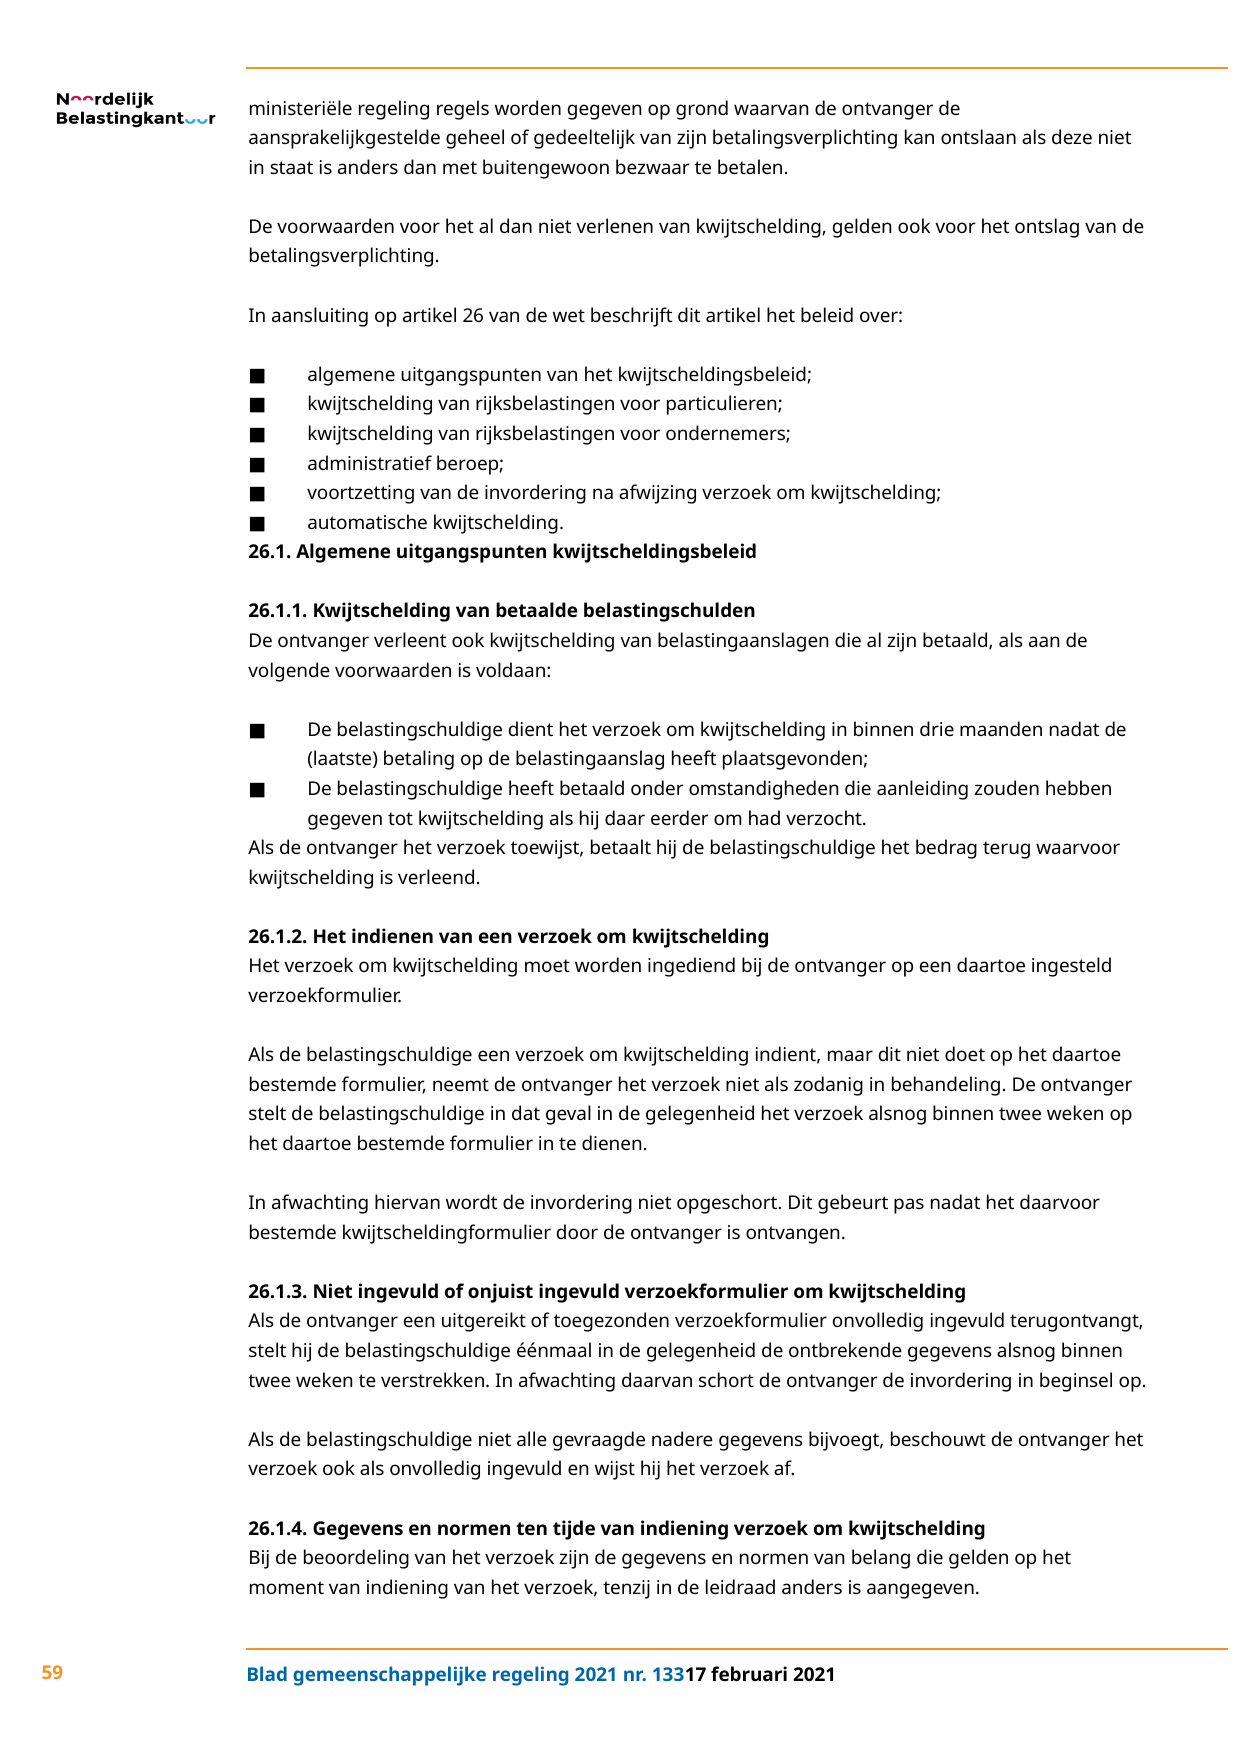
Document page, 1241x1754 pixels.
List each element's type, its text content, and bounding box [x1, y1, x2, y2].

picture [41, 47, 231, 172]
text 26.1. Algemene uitgangspunten kwijtscheldingsbeleid [248, 538, 1152, 564]
text Het verzoek om kwijtschelding moet worden ingediend bij de ontvanger op een daartoe ingesteld verzoekformulier. [248, 953, 1152, 1008]
list voortzetting van de invordering na afwijzing verzoek om kwijtschelding; [248, 479, 1152, 505]
list automatische kwijtschelding. [248, 509, 1152, 535]
text 26.1.4. Gegevens en normen ten tijde van indiening verzoek om kwijtschelding [248, 1515, 1152, 1541]
list De belastingschuldige heeft betaald onder omstandigheden die aanleiding zouden hebben gegeven tot kwijtschelding als hij daar eerder om had verzocht. [248, 775, 1152, 831]
list algemene uitgangspunten van het kwijtscheldingsbeleid; [248, 361, 1152, 387]
text ministeriële regeling regels worden gegeven op grond waarvan de ontvanger de aansprakelijkgestelde geheel of gedeeltelijk van zijn betalingsverplichting kan ontslaan als deze niet in staat is anders dan met buitengewoon bezwaar te betalen. [248, 95, 1152, 180]
text In aansluiting op artikel 26 van de wet beschrijft dit artikel het beleid over: [248, 302, 1152, 328]
list kwijtschelding van rijksbelastingen voor particulieren; [248, 391, 1152, 416]
text De voorwaarden voor het al dan niet verlenen van kwijtschelding, gelden ook voor het ontslag van de betalingsverplichting. [248, 213, 1152, 268]
text 26.1.3. Niet ingevuld of onjuist ingevuld verzoekformulier om kwijtschelding [248, 1278, 1152, 1304]
text In afwachting hiervan wordt de invordering niet opgeschort. Dit gebeurt pas nadat het daarvoor bestemde kwijtscheldingformulier door de ontvanger is ontvangen. [248, 1189, 1152, 1245]
list administratief beroep; [248, 450, 1152, 476]
text 26.1.1. Kwijtschelding van betaalde belastingschulden [248, 598, 1152, 623]
text Als de belastingschuldige niet alle gevraagde nadere gegevens bijvoegt, beschouwt de ontvanger het verzoek ook als onvolledig ingevuld en wijst hij het verzoek af. [248, 1426, 1152, 1481]
list kwijtschelding van rijksbelastingen voor ondernemers; [248, 420, 1152, 446]
text Bij de beoordeling van het verzoek zijn de gegevens en normen van belang die gelden op het moment van indiening van het verzoek, tenzij in de leidraad anders is aangegeven. [248, 1544, 1152, 1600]
text 26.1.2. Het indienen van een verzoek om kwijtschelding [248, 923, 1152, 949]
list De belastingschuldige dient het verzoek om kwijtschelding in binnen drie maanden nadat de (laatste) betaling op de belastingaanslag heeft plaatsgevonden; [248, 716, 1152, 771]
text De ontvanger verleent ook kwijtschelding van belastingaanslagen die al zijn betaald, als aan de volgende voorwaarden is voldaan: [248, 627, 1152, 683]
text Als de ontvanger een uitgereikt of toegezonden verzoekformulier onvolledig ingevuld terugontvangt, stelt hij de belastingschuldige éénmaal in de gelegenheid de ontbrekende gegevens alsnog binnen twee weken te verstrekken. In afwachting daarvan schort de ontvanger de invordering in beginsel op. [248, 1308, 1152, 1393]
text Als de ontvanger het verzoek toewijst, betaalt hij de belastingschuldige het bedrag terug waarvoor kwijtschelding is verleend. [248, 834, 1152, 890]
text Als de belastingschuldige een verzoek om kwijtschelding indient, maar dit niet doet op het daartoe bestemde formulier, neemt de ontvanger het verzoek niet als zodanig in behandeling. De ontvanger stelt de belastingschuldige in dat geval in de gelegenheid het verzoek alsnog binnen twee weken op het daartoe bestemde formulier in te dienen. [248, 1041, 1152, 1156]
